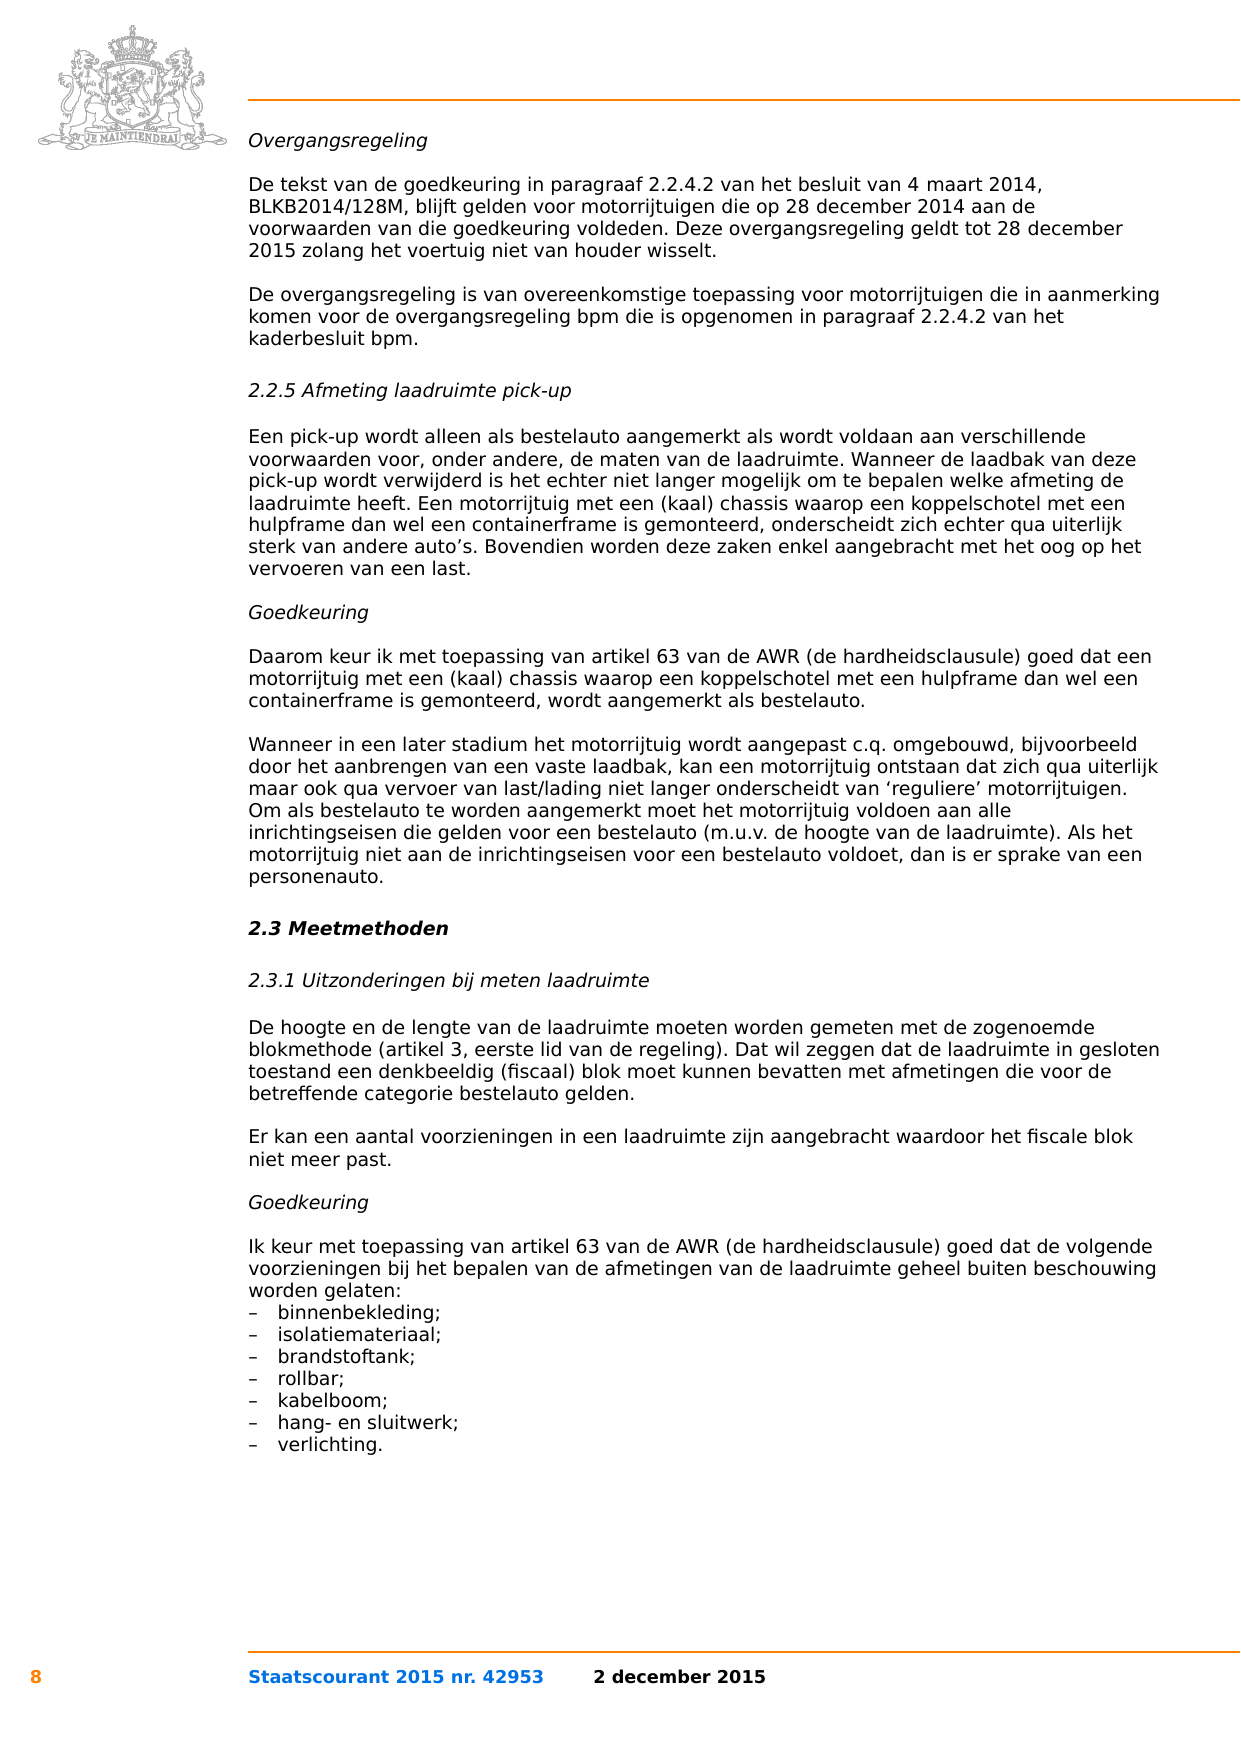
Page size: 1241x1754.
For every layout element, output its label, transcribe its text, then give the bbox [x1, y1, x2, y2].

text – isolatiemateriaal; [248, 1324, 1163, 1346]
text – kabelboom; [248, 1390, 1163, 1412]
subtitle Goedkeuring [248, 1192, 1163, 1214]
subtitle 2.2.5 Afmeting laadruimte pick-up [248, 379, 1163, 401]
subtitle Goedkeuring [248, 602, 1163, 624]
text De hoogte en de lengte van de laadruimte moeten worden gemeten met de zogenoemde blokmethode (artikel 3, eerste lid van de regeling). Dat wil zeggen dat de laadruimte in gesloten toestand een denkbeeldig (fiscaal) blok moet kunnen bevatten met afmetingen die voor de betreffende categorie bestelauto gelden. [248, 1017, 1163, 1104]
text – hang- en sluitwerk; [248, 1412, 1163, 1434]
picture [38, 25, 227, 150]
text – rollbar; [248, 1368, 1163, 1390]
text De tekst van de goedkeuring in paragraaf 2.2.4.2 van het besluit van 4 maart 2014, BLKB2014/128M, blijft gelden voor motorrijtuigen die op 28 december 2014 aan de voorwaarden van die goedkeuring voldeden. Deze overgangsregeling geldt tot 28 december 2015 zolang het voertuig niet van houder wisselt. [248, 174, 1163, 262]
text Een pick-up wordt alleen als bestelauto aangemerkt als wordt voldaan aan verschillende voorwaarden voor, onder andere, de maten van de laadruimte. Wanneer de laadbak van deze pick-up wordt verwijderd is het echter niet langer mogelijk om te bepalen welke afmeting de laadruimte heeft. Een motorrijtuig met een (kaal) chassis waarop een koppelschotel met een hulpframe dan wel een containerframe is gemonteerd, onderscheidt zich echter qua uiterlijk sterk van andere auto’s. Bovendien worden deze zaken enkel aangebracht met het oog op het vervoeren van een last. [248, 426, 1163, 580]
text Ik keur met toepassing van artikel 63 van de AWR (de hardheidsclausule) goed dat de volgende voorzieningen bij het bepalen van de afmetingen van de laadruimte geheel buiten beschouwing worden gelaten: [248, 1236, 1163, 1302]
text De overgangsregeling is van overeenkomstige toepassing voor motorrijtuigen die in aanmerking komen voor de overgangsregeling bpm die is opgenomen in paragraaf 2.2.4.2 van het kaderbesluit bpm. [248, 283, 1163, 349]
text Wanneer in een later stadium het motorrijtuig wordt aangepast c.q. omgebouwd, bijvoorbeeld door het aanbrengen van een vaste laadbak, kan een motorrijtuig ontstaan dat zich qua uiterlijk maar ook qua vervoer van last/lading niet langer onderscheidt van ‘reguliere’ motorrijtuigen. Om als bestelauto te worden aangemerkt moet het motorrijtuig voldoen aan alle inrichtingseisen die gelden voor een bestelauto (m.u.v. de hoogte van de laadruimte). Als het motorrijtuig niet aan de inrichtingseisen voor een bestelauto voldoet, dan is er sprake van een personenauto. [248, 734, 1163, 888]
subtitle 2.3 Meetmethoden [248, 918, 1163, 940]
text – brandstoftank; [248, 1346, 1163, 1368]
text – binnenbekleding; [248, 1302, 1163, 1324]
subtitle 2.3.1 Uitzonderingen bij meten laadruimte [248, 970, 1163, 992]
text – verlichting. [248, 1434, 1163, 1456]
text Er kan een aantal voorzieningen in een laadruimte zijn aangebracht waardoor het fiscale blok niet meer past. [248, 1126, 1163, 1170]
text Daarom keur ik met toepassing van artikel 63 van de AWR (de hardheidsclausule) goed dat een motorrijtuig met een (kaal) chassis waarop een koppelschotel met een hulpframe dan wel een containerframe is gemonteerd, wordt aangemerkt als bestelauto. [248, 646, 1163, 712]
subtitle Overgangsregeling [248, 130, 1163, 152]
